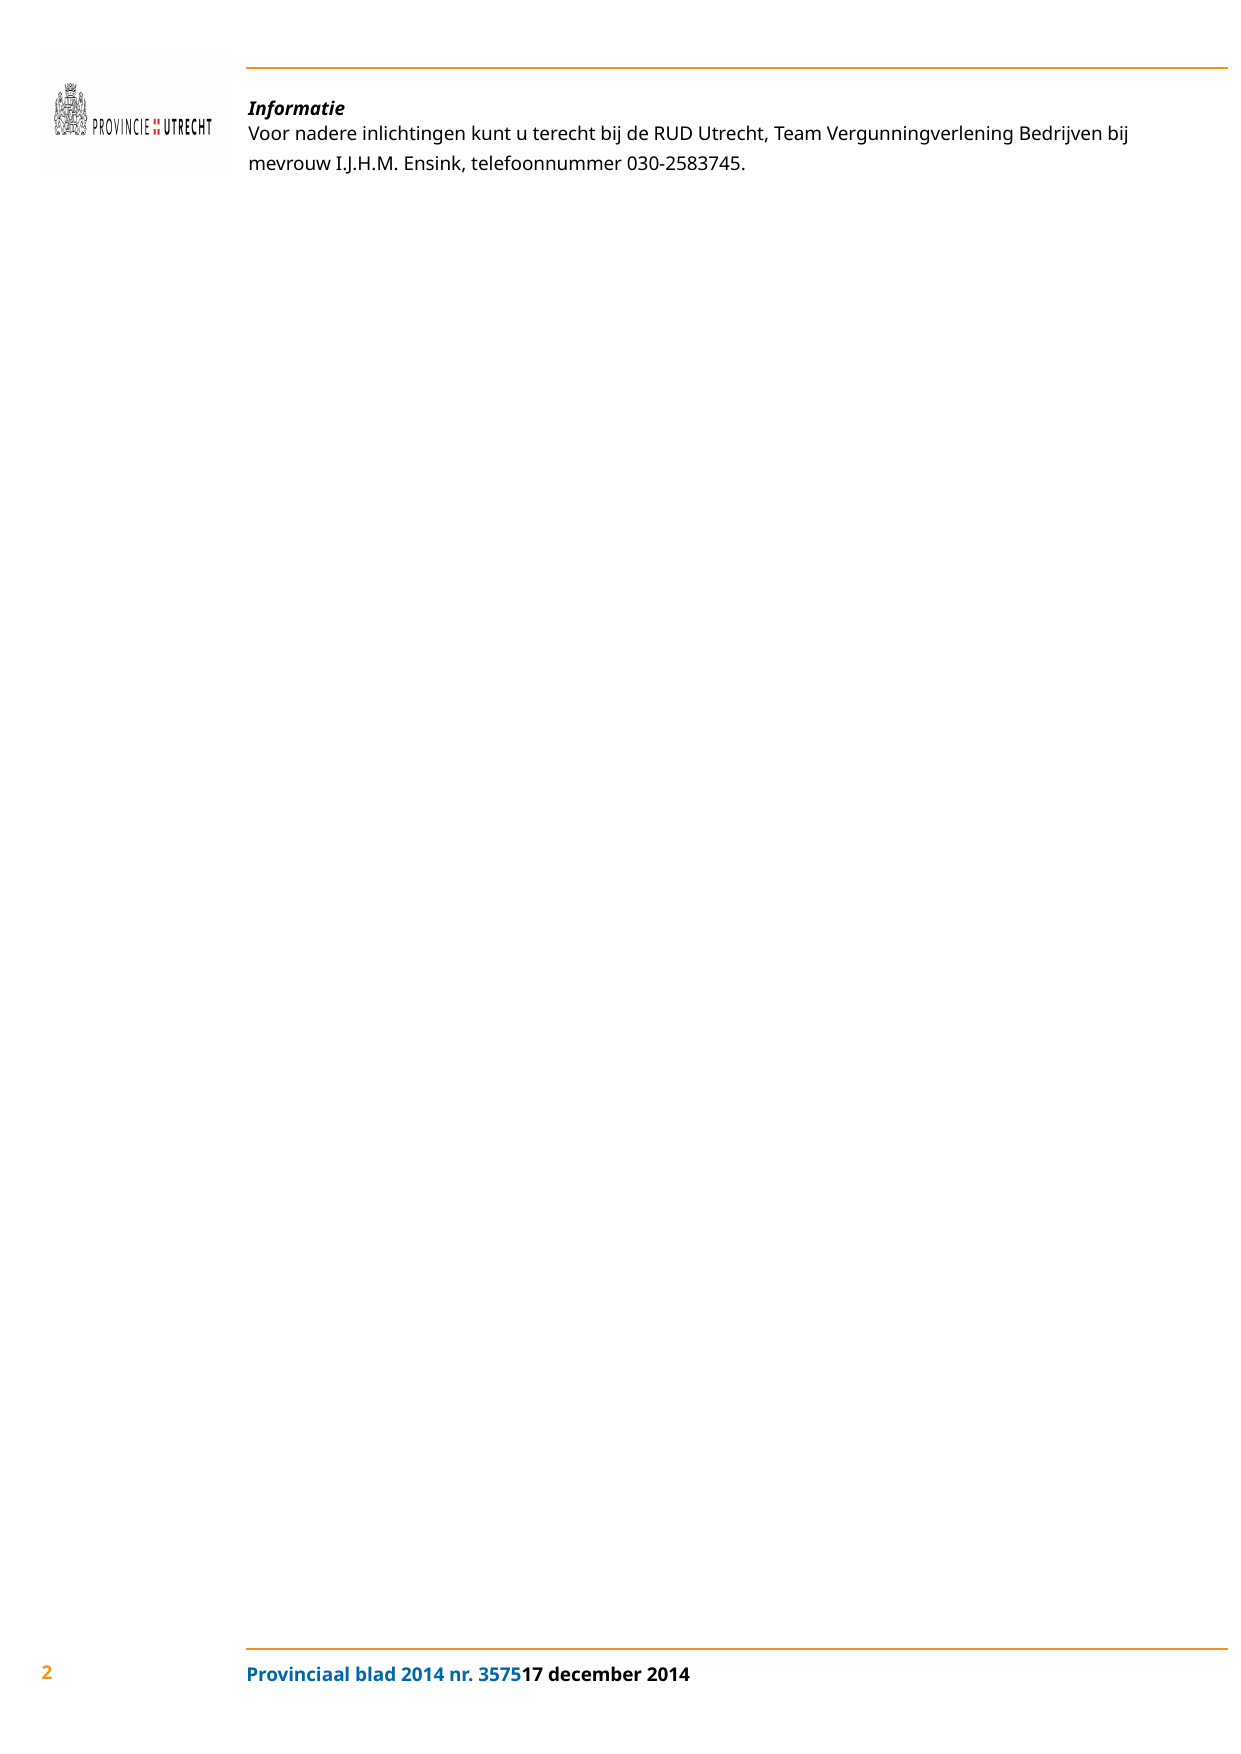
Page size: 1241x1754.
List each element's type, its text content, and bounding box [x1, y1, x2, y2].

picture [41, 47, 231, 172]
text Voor nadere inlichtingen kunt u terecht bij de RUD Utrecht, Team Vergunningverlening Bedrijven bij mevrouw I.J.H.M. Ensink, telefoonnummer 030-2583745. [248, 121, 1152, 176]
text Informatie [248, 95, 1152, 121]
